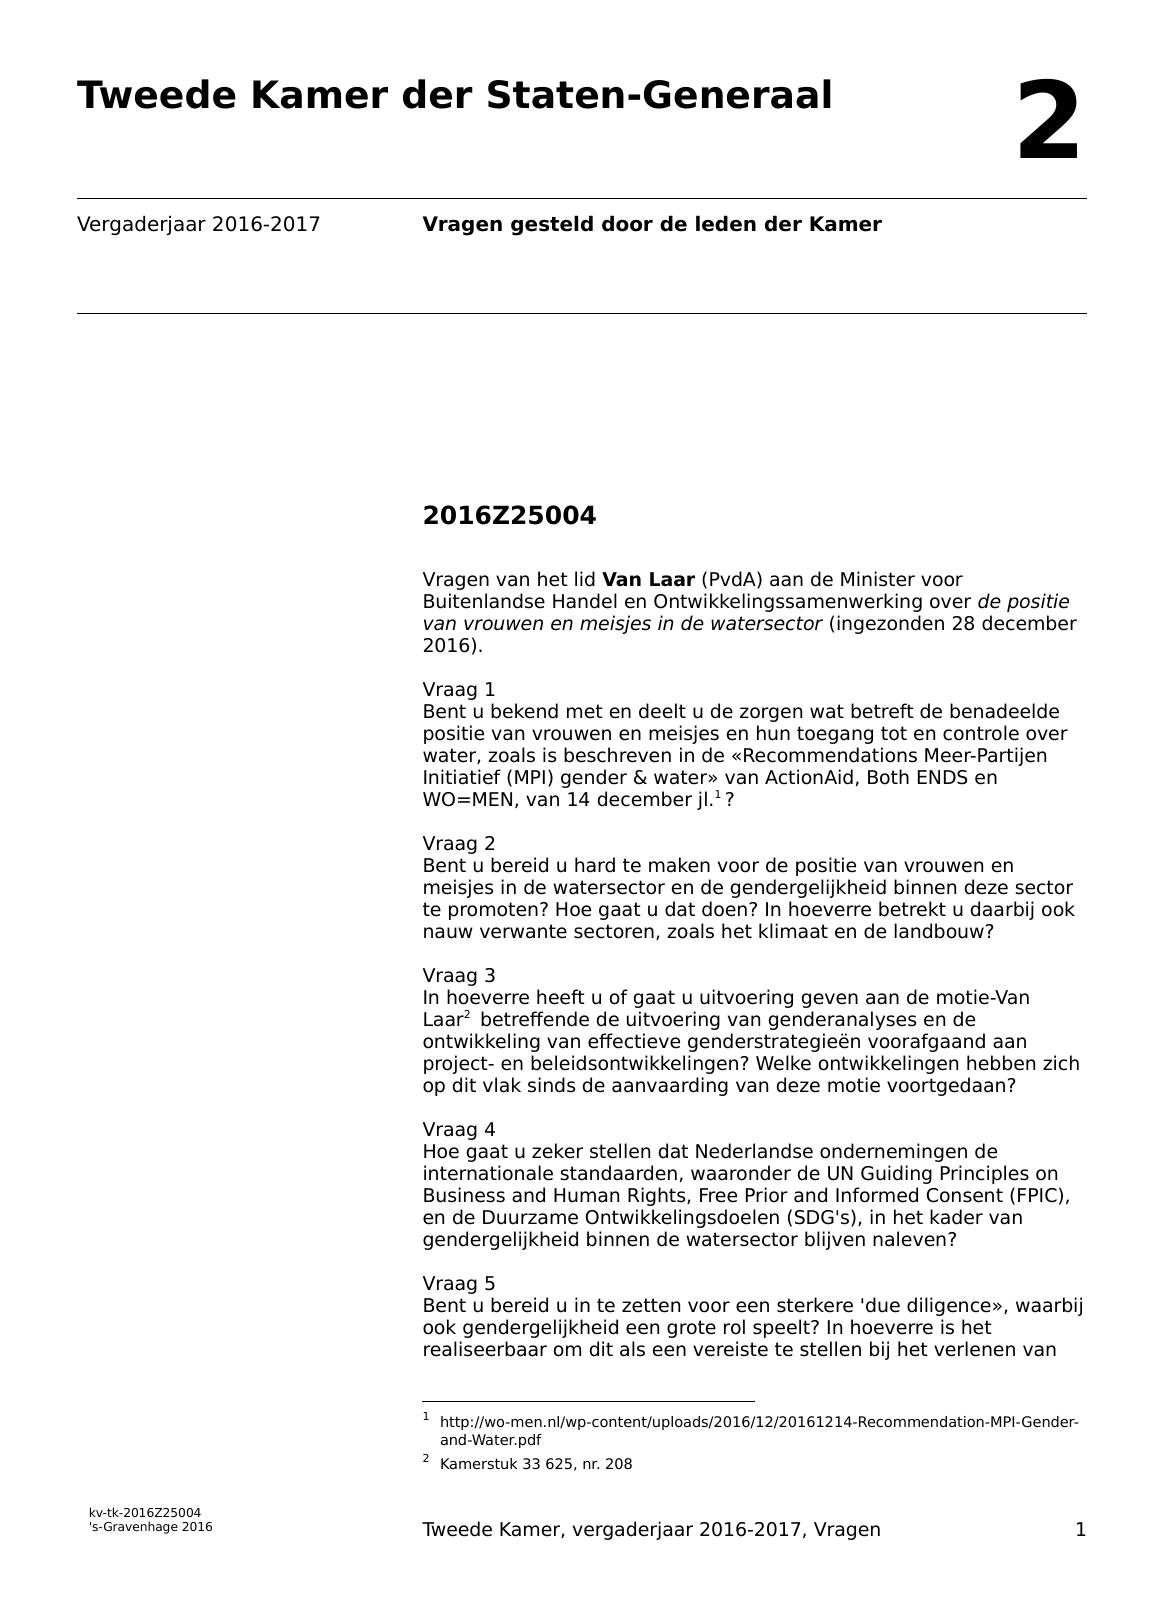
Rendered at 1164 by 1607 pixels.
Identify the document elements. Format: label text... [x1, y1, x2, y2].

text Bent u bereid u hard te maken voor de positie van vrouwen en meisjes in de watersector en de gendergelijkheid binnen deze sector te promoten? Hoe gaat u dat doen? In hoeverre betrekt u daarbij ook nauw verwante sectoren, zoals het klimaat en de landbouw? [422, 855, 1087, 943]
table_header 2 [886, 59, 1087, 198]
text Bent u bekend met en deelt u de zorgen wat betreft de benadeelde positie van vrouwen en meisjes en hun toegang tot en controle over water, zoals is beschreven in de «Recommendations Meer-Partijen Initiatief (MPI) gender & water» van ActionAid, Both ENDS en WO=MEN, van 14 december jl.? [422, 701, 1087, 811]
text Vraag 4 [422, 1119, 1087, 1141]
table_cell Vergaderjaar 2016-2017 [77, 199, 422, 313]
text Kamerstuk 33 625, nr. 208 [422, 1452, 1087, 1474]
text Vraag 1 [422, 679, 1087, 701]
text Vraag 3 [422, 965, 1087, 987]
text kv-tk-2016Z25004 [88, 1506, 323, 1520]
text 2016Z25004 [422, 501, 1087, 531]
text Bent u bereid u in te zetten voor een sterkere 'due diligence», waarbij ook gendergelijkheid een grote rol speelt? In hoeverre is het realiseerbaar om dit als een vereiste te stellen bij het verlenen van [422, 1295, 1087, 1361]
text http://wo-men.nl/wp-content/uploads/2016/12/20161214-Recommendation-MPI-Gender-and-Water.pdf [422, 1410, 1087, 1449]
text Hoe gaat u zeker stellen dat Nederlandse ondernemingen de internationale standaarden, waaronder de UN Guiding Principles on Business and Human Rights, Free Prior and Informed Consent (FPIC), en de Duurzame Ontwikkelingsdoelen (SDG's), in het kader van gendergelijkheid binnen de watersector blijven naleven? [422, 1141, 1087, 1251]
text Vraag 2 [422, 833, 1087, 855]
table_header Tweede Kamer der Staten-Generaal [77, 59, 886, 198]
text In hoeverre heeft u of gaat u uitvoering geven aan de motie-Van Laar betreffende de uitvoering van genderanalyses en de ontwikkeling van effectieve genderstrategieën voorafgaand aan project- en beleidsontwikkelingen? Welke ontwikkelingen hebben zich op dit vlak sinds de aanvaarding van deze motie voortgedaan? [422, 987, 1087, 1097]
text 's-Gravenhage 2016 [88, 1520, 323, 1534]
table_cell Vragen gesteld door de leden der Kamer [422, 199, 1087, 313]
text Vragen van het lid Van Laar (PvdA) aan de Minister voor Buitenlandse Handel en Ontwikkelingssamenwerking over de positie van vrouwen en meisjes in de watersector (ingezonden 28 december 2016). [422, 569, 1087, 657]
text Vraag 5 [422, 1273, 1087, 1295]
